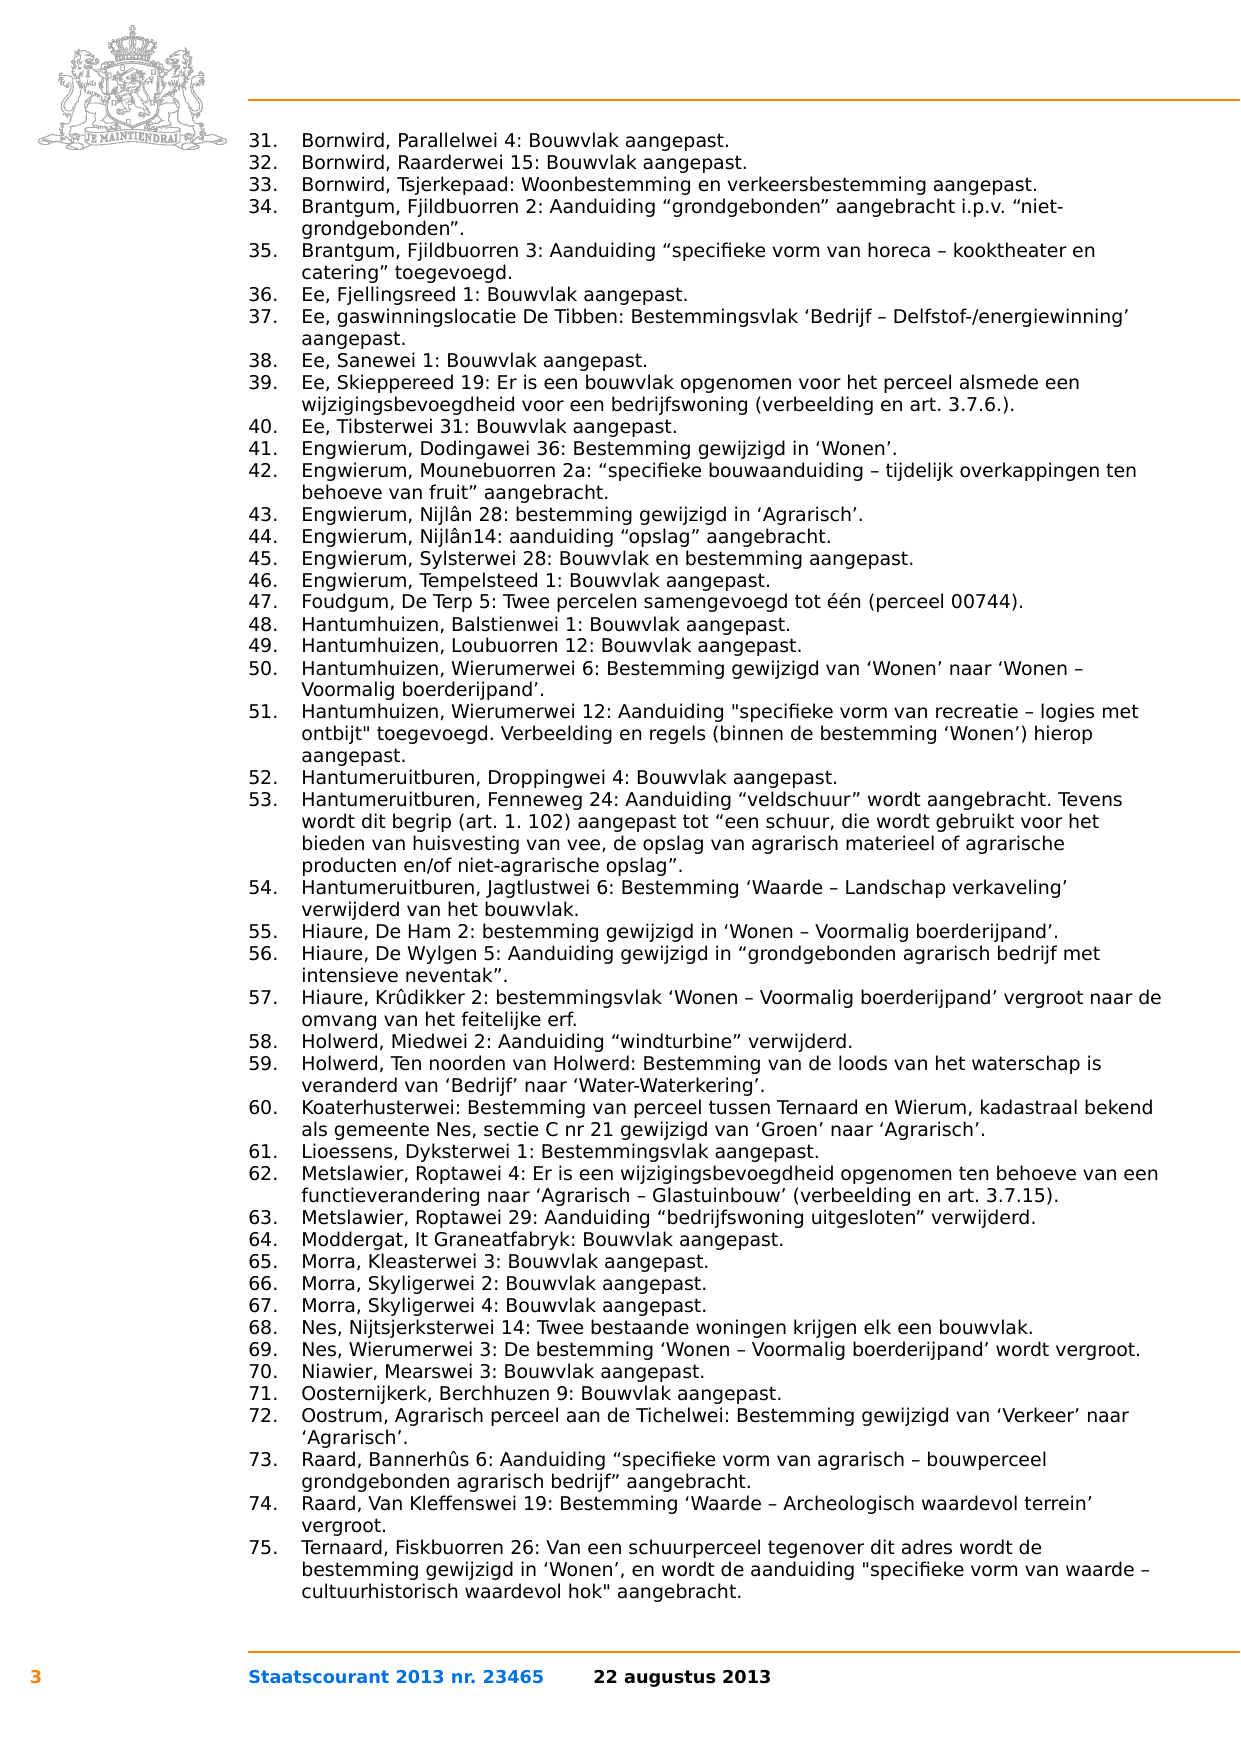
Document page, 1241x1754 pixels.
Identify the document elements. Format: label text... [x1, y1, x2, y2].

text 75. Ternaard, Fiskbuorren 26: Van een schuurperceel tegenover dit adres wordt de bestemming gewijzigd in ‘Wonen’, en wordt de aanduiding "specifieke vorm van waarde – cultuurhistorisch waardevol hok" aangebracht. [248, 1537, 1163, 1602]
text 48. Hantumhuizen, Balstienwei 1: Bouwvlak aangepast. [248, 613, 1163, 635]
text 39. Ee, Skieppereed 19: Er is een bouwvlak opgenomen voor het perceel alsmede een wijzigingsbevoegdheid voor een bedrijfswoning (verbeelding en art. 3.7.6.). [248, 372, 1163, 416]
text 33. Bornwird, Tsjerkepaad: Woonbestemming en verkeersbestemming aangepast. [248, 174, 1163, 196]
text 49. Hantumhuizen, Loubuorren 12: Bouwvlak aangepast. [248, 635, 1163, 657]
text 69. Nes, Wierumerwei 3: De bestemming ‘Wonen – Voormalig boerderijpand’ wordt vergroot. [248, 1339, 1163, 1361]
text 43. Engwierum, Nijlân 28: bestemming gewijzigd in ‘Agrarisch’. [248, 503, 1163, 526]
text 37. Ee, gaswinningslocatie De Tibben: Bestemmingsvlak ‘Bedrijf – Delfstof-/energiewinning’ aangepast. [248, 306, 1163, 350]
text 45. Engwierum, Sylsterwei 28: Bouwvlak en bestemming aangepast. [248, 547, 1163, 569]
text 60. Koaterhusterwei: Bestemming van perceel tussen Ternaard en Wierum, kadastraal bekend als gemeente Nes, sectie C nr 21 gewijzigd van ‘Groen’ naar ‘Agrarisch’. [248, 1097, 1163, 1141]
text 59. Holwerd, Ten noorden van Holwerd: Bestemming van de loods van het waterschap is veranderd van ‘Bedrijf’ naar ‘Water-Waterkering’. [248, 1053, 1163, 1097]
text 46. Engwierum, Tempelsteed 1: Bouwvlak aangepast. [248, 569, 1163, 591]
text 35. Brantgum, Fjildbuorren 3: Aanduiding “specifieke vorm van horeca – kooktheater en catering” toegevoegd. [248, 240, 1163, 284]
text 68. Nes, Nijtsjerksterwei 14: Twee bestaande woningen krijgen elk een bouwvlak. [248, 1317, 1163, 1339]
text 71. Oosternijkerk, Berchhuzen 9: Bouwvlak aangepast. [248, 1383, 1163, 1405]
text 31. Bornwird, Parallelwei 4: Bouwvlak aangepast. [248, 130, 1163, 152]
text 72. Oostrum, Agrarisch perceel aan de Tichelwei: Bestemming gewijzigd van ‘Verkeer’ naar ‘Agrarisch’. [248, 1405, 1163, 1449]
text 62. Metslawier, Roptawei 4: Er is een wijzigingsbevoegdheid opgenomen ten behoeve van een functieverandering naar ‘Agrarisch – Glastuinbouw’ (verbeelding en art. 3.7.15). [248, 1163, 1163, 1207]
text 51. Hantumhuizen, Wierumerwei 12: Aanduiding "specifieke vorm van recreatie – logies met ontbijt" toegevoegd. Verbeelding en regels (binnen de bestemming ‘Wonen’) hierop aangepast. [248, 701, 1163, 767]
text 36. Ee, Fjellingsreed 1: Bouwvlak aangepast. [248, 284, 1163, 306]
text 38. Ee, Sanewei 1: Bouwvlak aangepast. [248, 350, 1163, 372]
text 66. Morra, Skyligerwei 2: Bouwvlak aangepast. [248, 1273, 1163, 1295]
text 65. Morra, Kleasterwei 3: Bouwvlak aangepast. [248, 1251, 1163, 1273]
text 73. Raard, Bannerhûs 6: Aanduiding “specifieke vorm van agrarisch – bouwperceel grondgebonden agrarisch bedrijf” aangebracht. [248, 1449, 1163, 1493]
text 34. Brantgum, Fjildbuorren 2: Aanduiding “grondgebonden” aangebracht i.p.v. “niet-grondgebonden”. [248, 196, 1163, 240]
text 54. Hantumeruitburen, Jagtlustwei 6: Bestemming ‘Waarde – Landschap verkaveling’ verwijderd van het bouwvlak. [248, 877, 1163, 921]
text 42. Engwierum, Mounebuorren 2a: “specifieke bouwaanduiding – tijdelijk overkappingen ten behoeve van fruit” aangebracht. [248, 459, 1163, 503]
text 67. Morra, Skyligerwei 4: Bouwvlak aangepast. [248, 1295, 1163, 1317]
text 53. Hantumeruitburen, Fenneweg 24: Aanduiding “veldschuur” wordt aangebracht. Tevens wordt dit begrip (art. 1. 102) aangepast tot “een schuur, die wordt gebruikt voor het bieden van huisvesting van vee, de opslag van agrarisch materieel of agrarische producten en/of niet-agrarische opslag”. [248, 789, 1163, 877]
picture [38, 25, 227, 150]
text 32. Bornwird, Raarderwei 15: Bouwvlak aangepast. [248, 152, 1163, 174]
text 57. Hiaure, Krûdikker 2: bestemmingsvlak ‘Wonen – Voormalig boerderijpand’ vergroot naar de omvang van het feitelijke erf. [248, 987, 1163, 1031]
text 64. Moddergat, It Graneatfabryk: Bouwvlak aangepast. [248, 1229, 1163, 1251]
text 55. Hiaure, De Ham 2: bestemming gewijzigd in ‘Wonen – Voormalig boerderijpand’. [248, 921, 1163, 943]
text 70. Niawier, Mearswei 3: Bouwvlak aangepast. [248, 1361, 1163, 1383]
text 50. Hantumhuizen, Wierumerwei 6: Bestemming gewijzigd van ‘Wonen’ naar ‘Wonen – Voormalig boerderijpand’. [248, 657, 1163, 701]
text 58. Holwerd, Miedwei 2: Aanduiding “windturbine” verwijderd. [248, 1031, 1163, 1053]
text 40. Ee, Tibsterwei 31: Bouwvlak aangepast. [248, 416, 1163, 438]
text 63. Metslawier, Roptawei 29: Aanduiding “bedrijfswoning uitgesloten” verwijderd. [248, 1207, 1163, 1229]
text 56. Hiaure, De Wylgen 5: Aanduiding gewijzigd in “grondgebonden agrarisch bedrijf met intensieve neventak”. [248, 943, 1163, 987]
text 47. Foudgum, De Terp 5: Twee percelen samengevoegd tot één (perceel 00744). [248, 591, 1163, 613]
text 44. Engwierum, Nijlân14: aanduiding “opslag” aangebracht. [248, 526, 1163, 547]
text 52. Hantumeruitburen, Droppingwei 4: Bouwvlak aangepast. [248, 767, 1163, 789]
text 41. Engwierum, Dodingawei 36: Bestemming gewijzigd in ‘Wonen’. [248, 438, 1163, 459]
text 61. Lioessens, Dyksterwei 1: Bestemmingsvlak aangepast. [248, 1141, 1163, 1163]
text 74. Raard, Van Kleffenswei 19: Bestemming ‘Waarde – Archeologisch waardevol terrein’ vergroot. [248, 1493, 1163, 1537]
